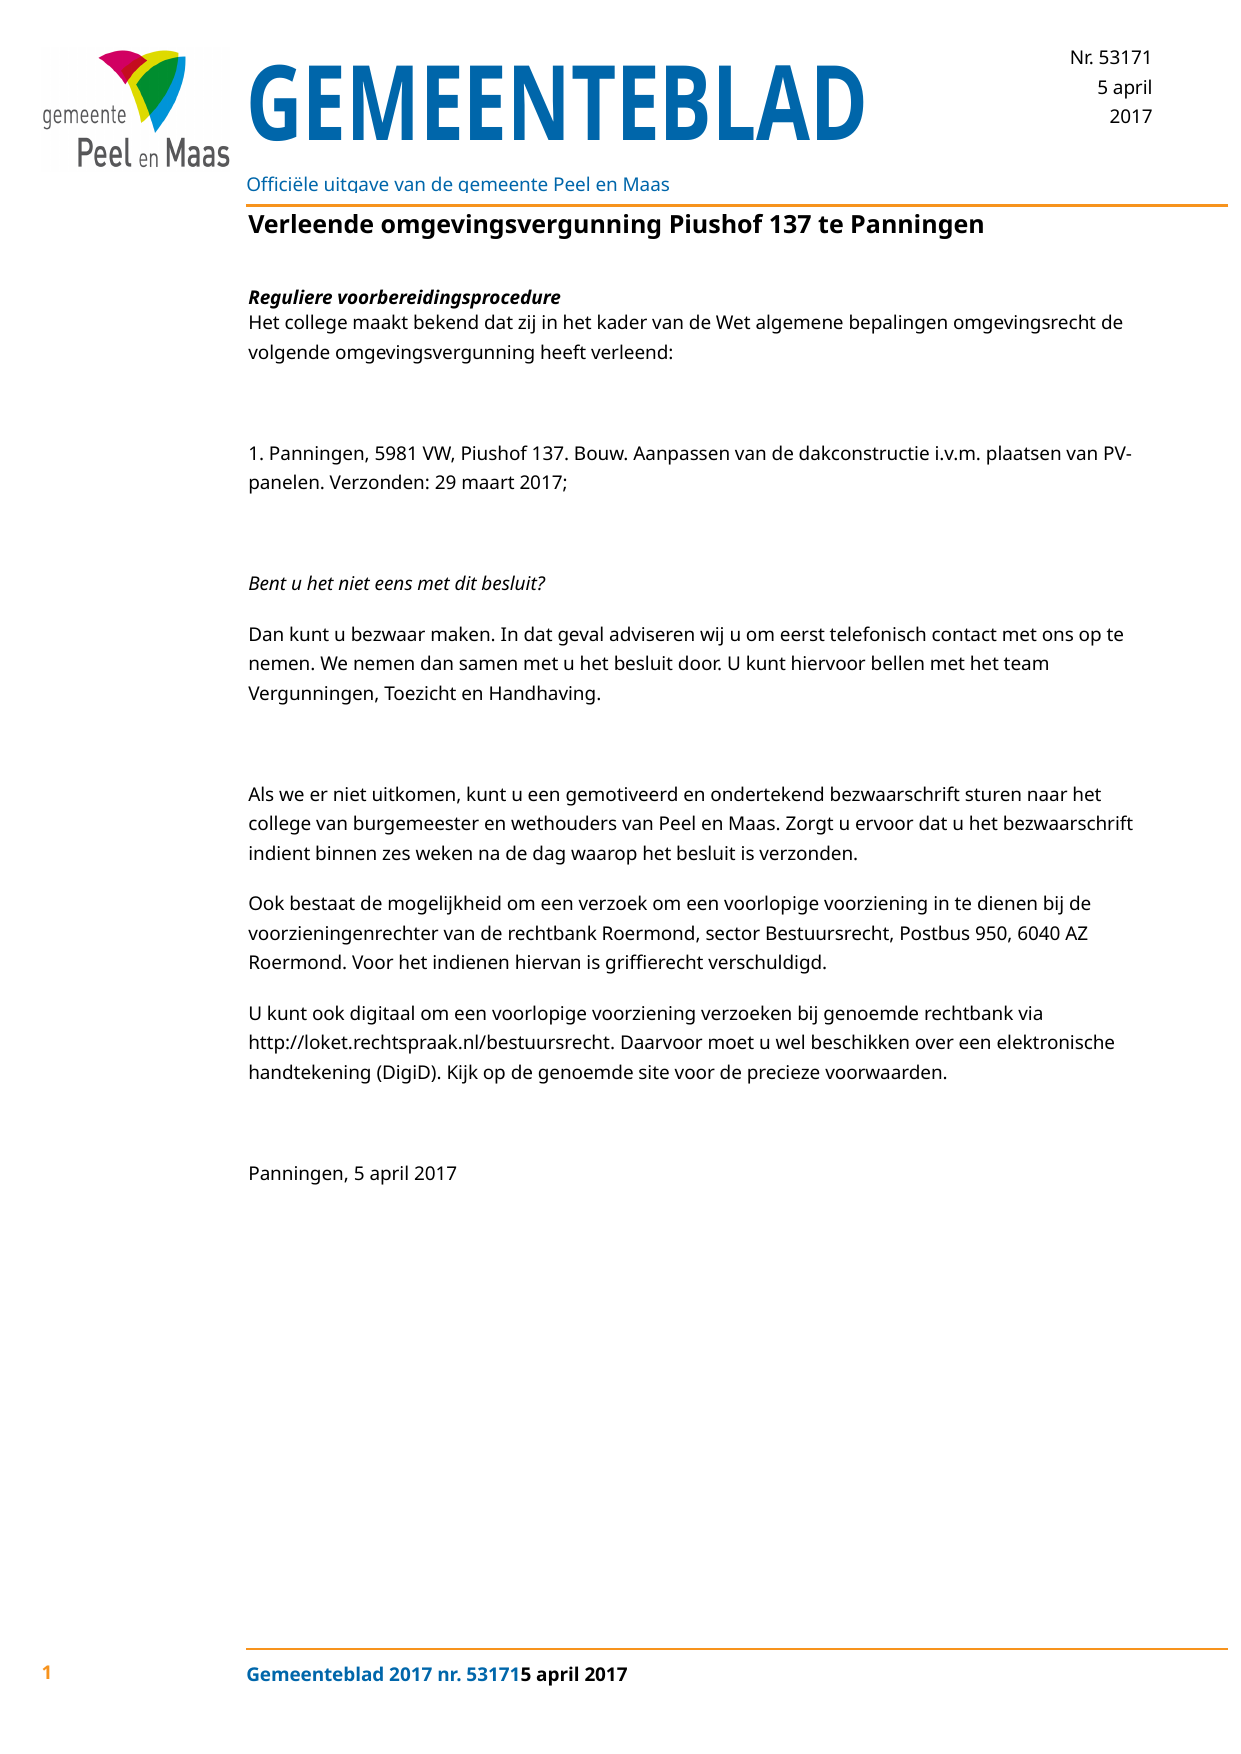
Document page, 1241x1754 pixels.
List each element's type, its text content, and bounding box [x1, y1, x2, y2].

text Panningen, 5 april 2017 [248, 1160, 1152, 1186]
text U kunt ook digitaal om een voorlopige voorziening verzoeken bij genoemde rechtbank via http://loket.rechtspraak.nl/bestuursrecht. Daarvoor moet u wel beschikken over een elektronische handtekening (DigiD). Kijk op de genoemde site voor de precieze voorwaarden. [248, 1000, 1152, 1085]
text Reguliere voorbereidingsprocedure [248, 284, 1152, 309]
picture [41, 47, 231, 172]
text Als we er niet uitkomen, kunt u een gemotiveerd en ondertekend bezwaarschrift sturen naar het college van burgemeester en wethouders van Peel en Maas. Zorgt u ervoor dat u het bezwaarschrift indient binnen zes weken na de dag waarop het besluit is verzonden. [248, 781, 1152, 866]
text Het college maakt bekend dat zij in het kader van de Wet algemene bepalingen omgevingsrecht de volgende omgevingsvergunning heeft verleend: [248, 309, 1152, 365]
text Ook bestaat de mogelijkheid om een verzoek om een voorlopige voorziening in te dienen bij de voorzieningenrechter van de rechtbank Roermond, sector Bestuursrecht, Postbus 950, 6040 AZ Roermond. Voor het indienen hiervan is griffierecht verschuldigd. [248, 890, 1152, 975]
text 1. Panningen, 5981 VW, Piushof 137. Bouw. Aanpassen van de dakconstructie i.v.m. plaatsen van PV-panelen. Verzonden: 29 maart 2017; [248, 440, 1152, 495]
text Dan kunt u bezwaar maken. In dat geval adviseren wij u om eerst telefonisch contact met ons op te nemen. We nemen dan samen met u het besluit door. U kunt hiervoor bellen met het team Vergunningen, Toezicht en Handhaving. [248, 621, 1152, 706]
text Verleende omgevingsvergunning Piushof 137 te Panningen [248, 207, 1152, 241]
text Bent u het niet eens met dit besluit? [248, 570, 1152, 596]
